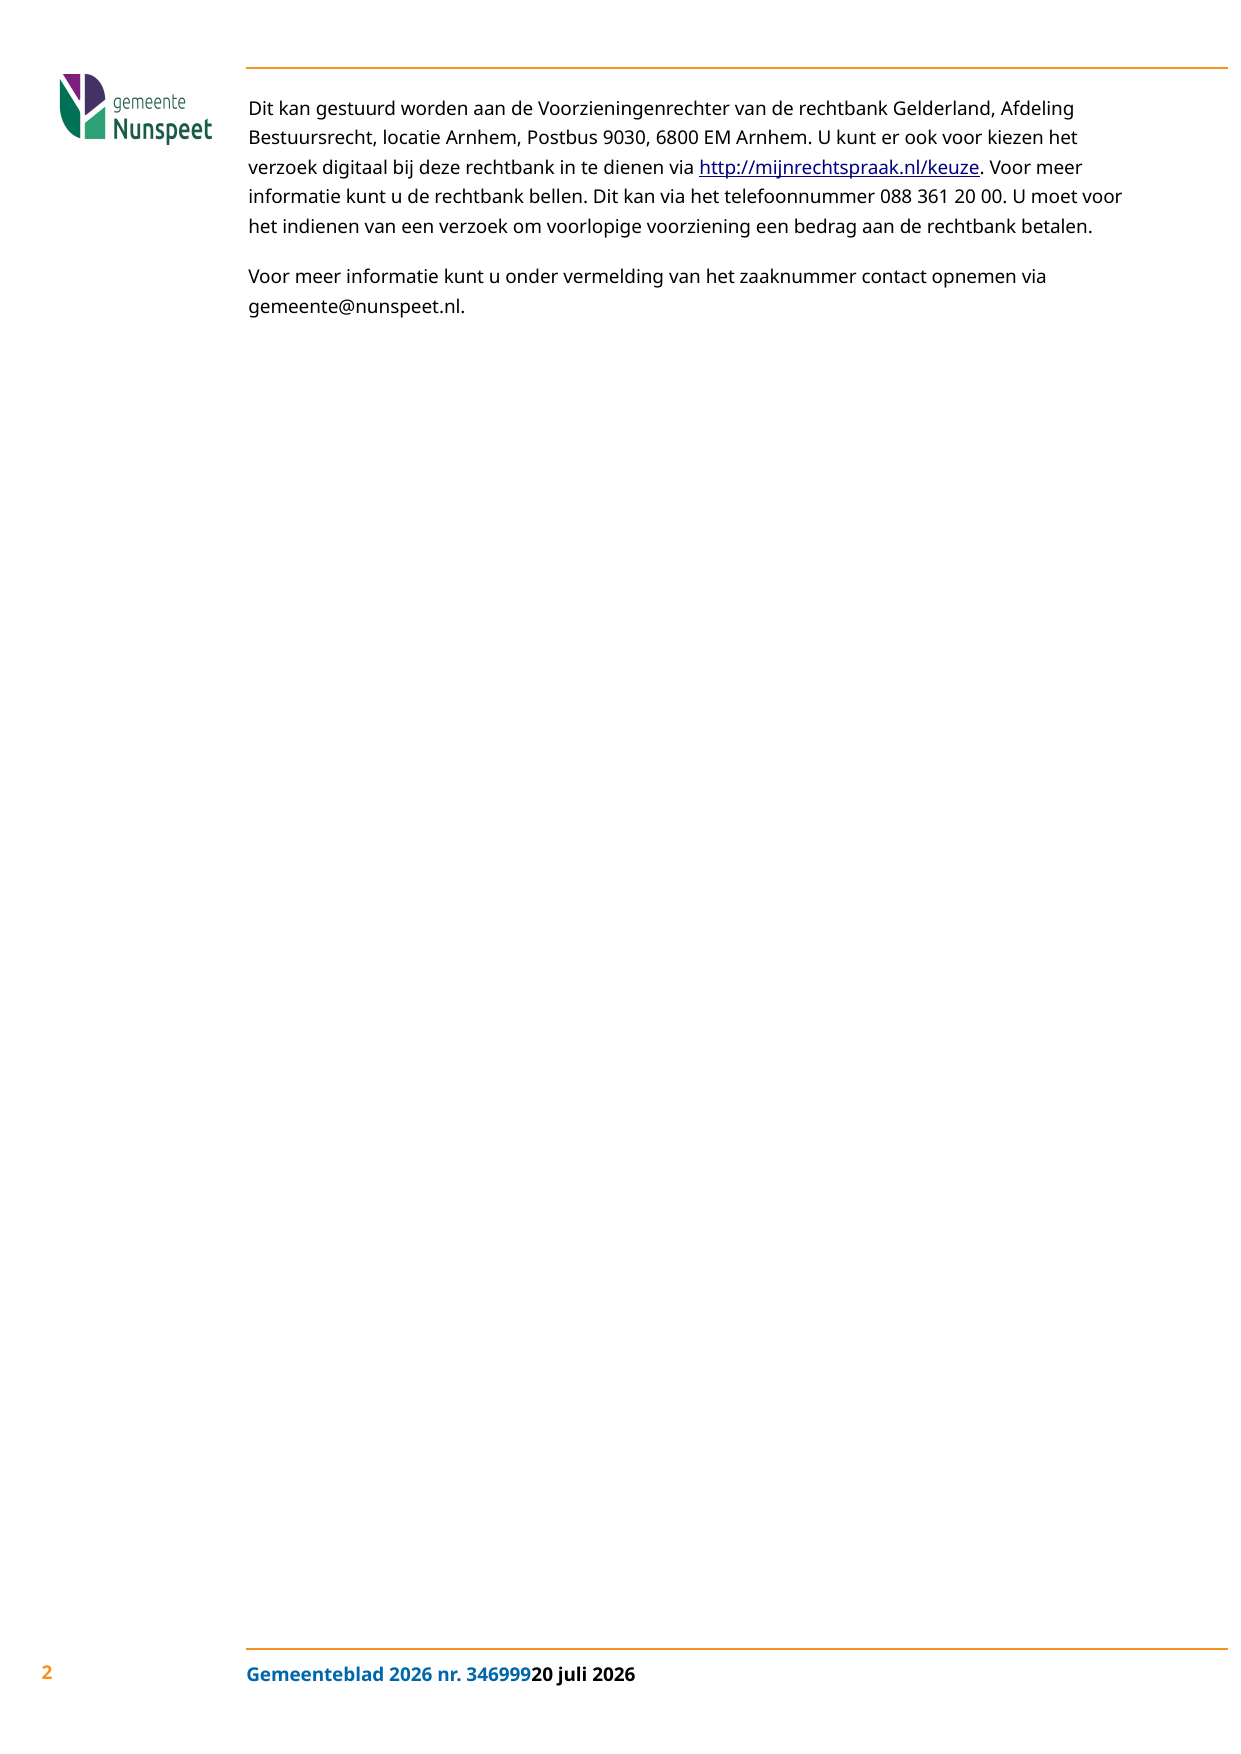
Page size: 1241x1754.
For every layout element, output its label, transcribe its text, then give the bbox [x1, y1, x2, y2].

text Voor meer informatie kunt u onder vermelding van het zaaknummer contact opnemen via gemeente@nunspeet.nl. [248, 263, 1152, 319]
text Dit kan gestuurd worden aan de Voorzieningenrechter van de rechtbank Gelderland, Afdeling Bestuursrecht, locatie Arnhem, Postbus 9030, 6800 EM Arnhem. U kunt er ook voor kiezen het verzoek digitaal bij deze rechtbank in te dienen via http://mijnrechtspraak.nl/keuze. Voor meer informatie kunt u de rechtbank bellen. Dit kan via het telefoonnummer 088 361 20 00. U moet voor het indienen van een verzoek om voorlopige voorziening een bedrag aan de rechtbank betalen. [248, 95, 1152, 239]
picture [41, 47, 231, 172]
